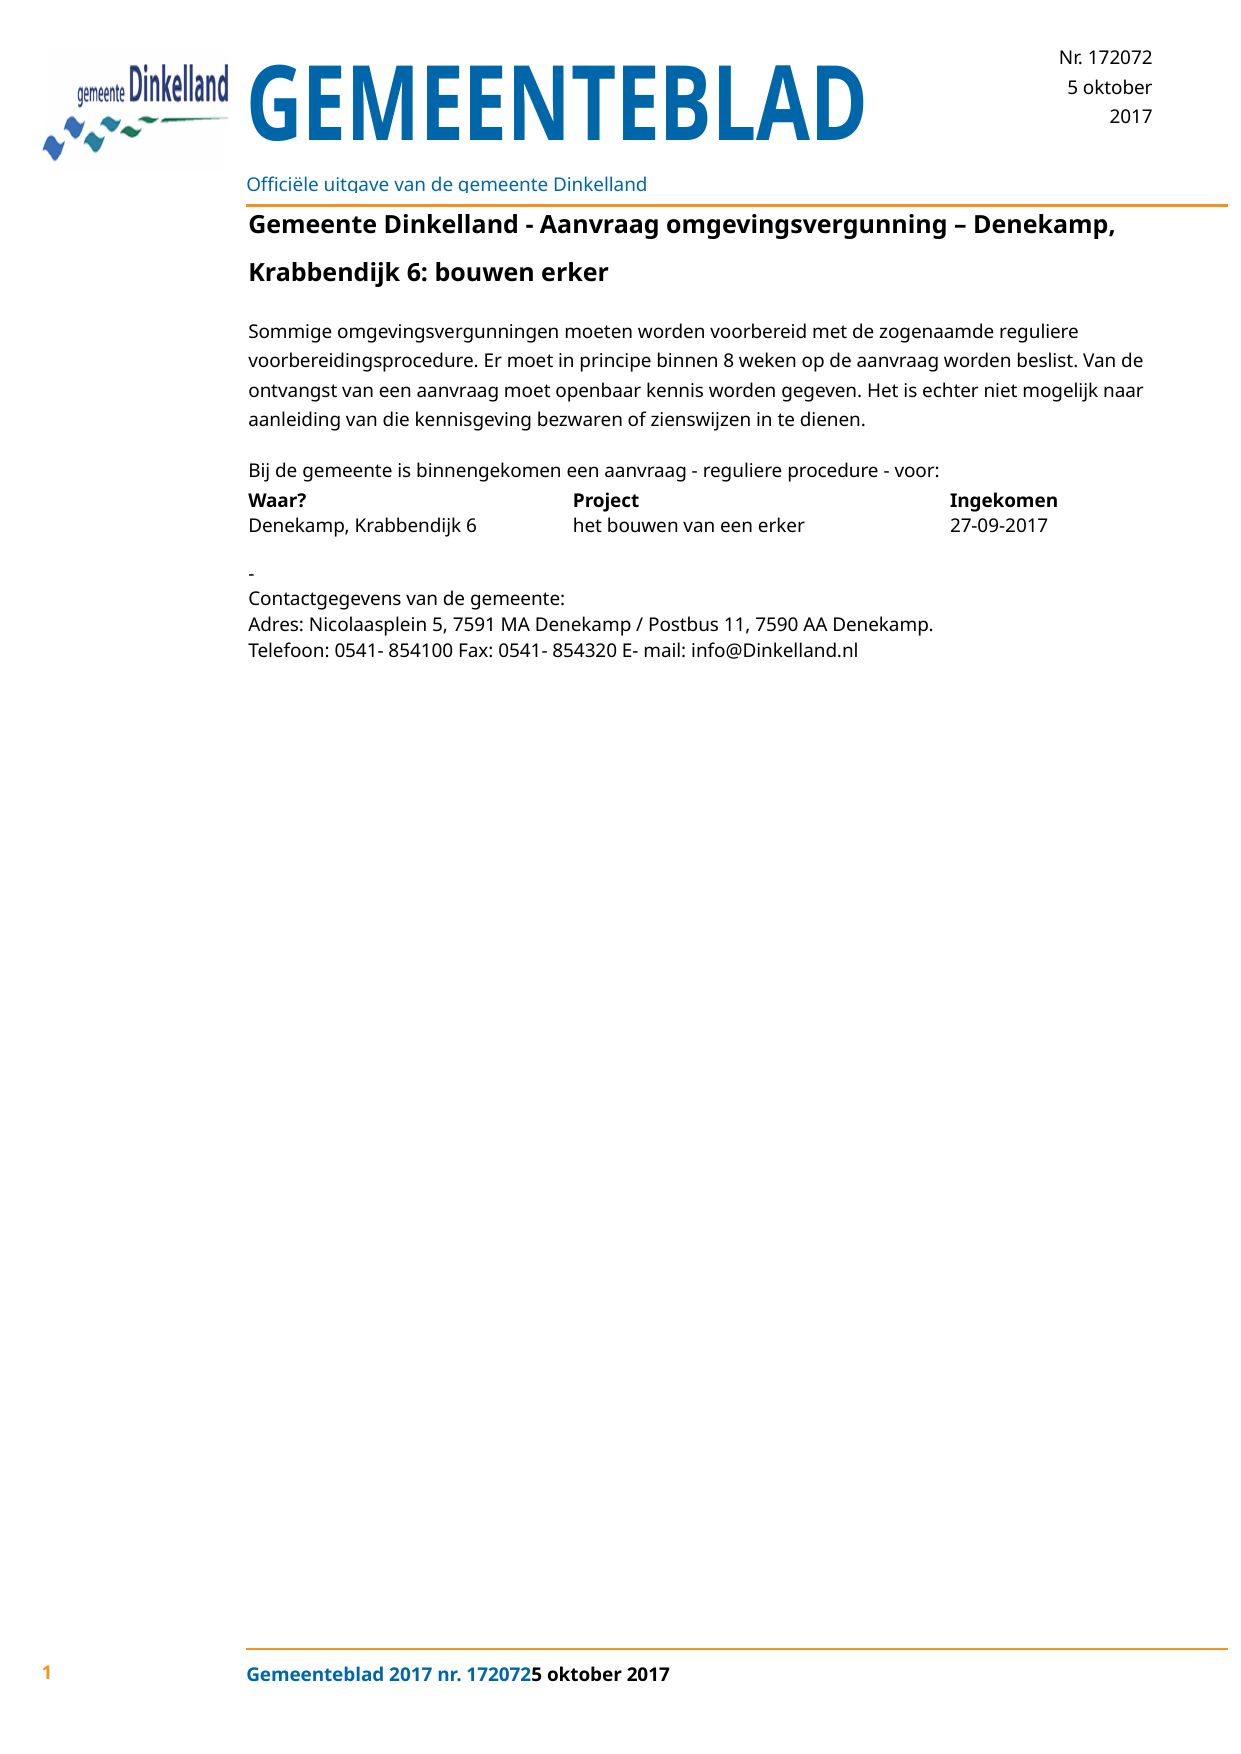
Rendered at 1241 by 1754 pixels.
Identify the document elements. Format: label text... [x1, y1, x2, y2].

text - [248, 560, 1152, 585]
table_cell Denekamp, Krabbendijk 6 [248, 513, 573, 538]
table_header Project [573, 487, 950, 512]
table_header Waar? [248, 487, 573, 512]
table_header Ingekomen [950, 487, 1152, 512]
table_cell 27-09-2017 [950, 513, 1152, 538]
picture [41, 47, 231, 172]
text Adres: Nicolaasplein 5, 7591 MA Denekamp / Postbus 11, 7590 AA Denekamp. [248, 611, 1152, 637]
text Telefoon: 0541- 854100 Fax: 0541- 854320 E- mail: info@Dinkelland.nl [248, 637, 1152, 663]
text Gemeente Dinkelland - Aanvraag omgevingsvergunning – Denekamp, Krabbendijk 6: bouwen erker [248, 207, 1152, 288]
text Sommige omgevingsvergunningen moeten worden voorbereid met de zogenaamde reguliere voorbereidingsprocedure. Er moet in principe binnen 8 weken op de aanvraag worden beslist. Van de ontvangst van een aanvraag moet openbaar kennis worden gegeven. Het is echter niet mogelijk naar aanleiding van die kennisgeving bezwaren of zienswijzen in te dienen. [248, 318, 1152, 432]
text Bij de gemeente is binnengekomen een aanvraag - reguliere procedure - voor: [248, 457, 1152, 483]
table_cell het bouwen van een erker [573, 513, 950, 538]
text Contactgegevens van de gemeente: [248, 585, 1152, 611]
